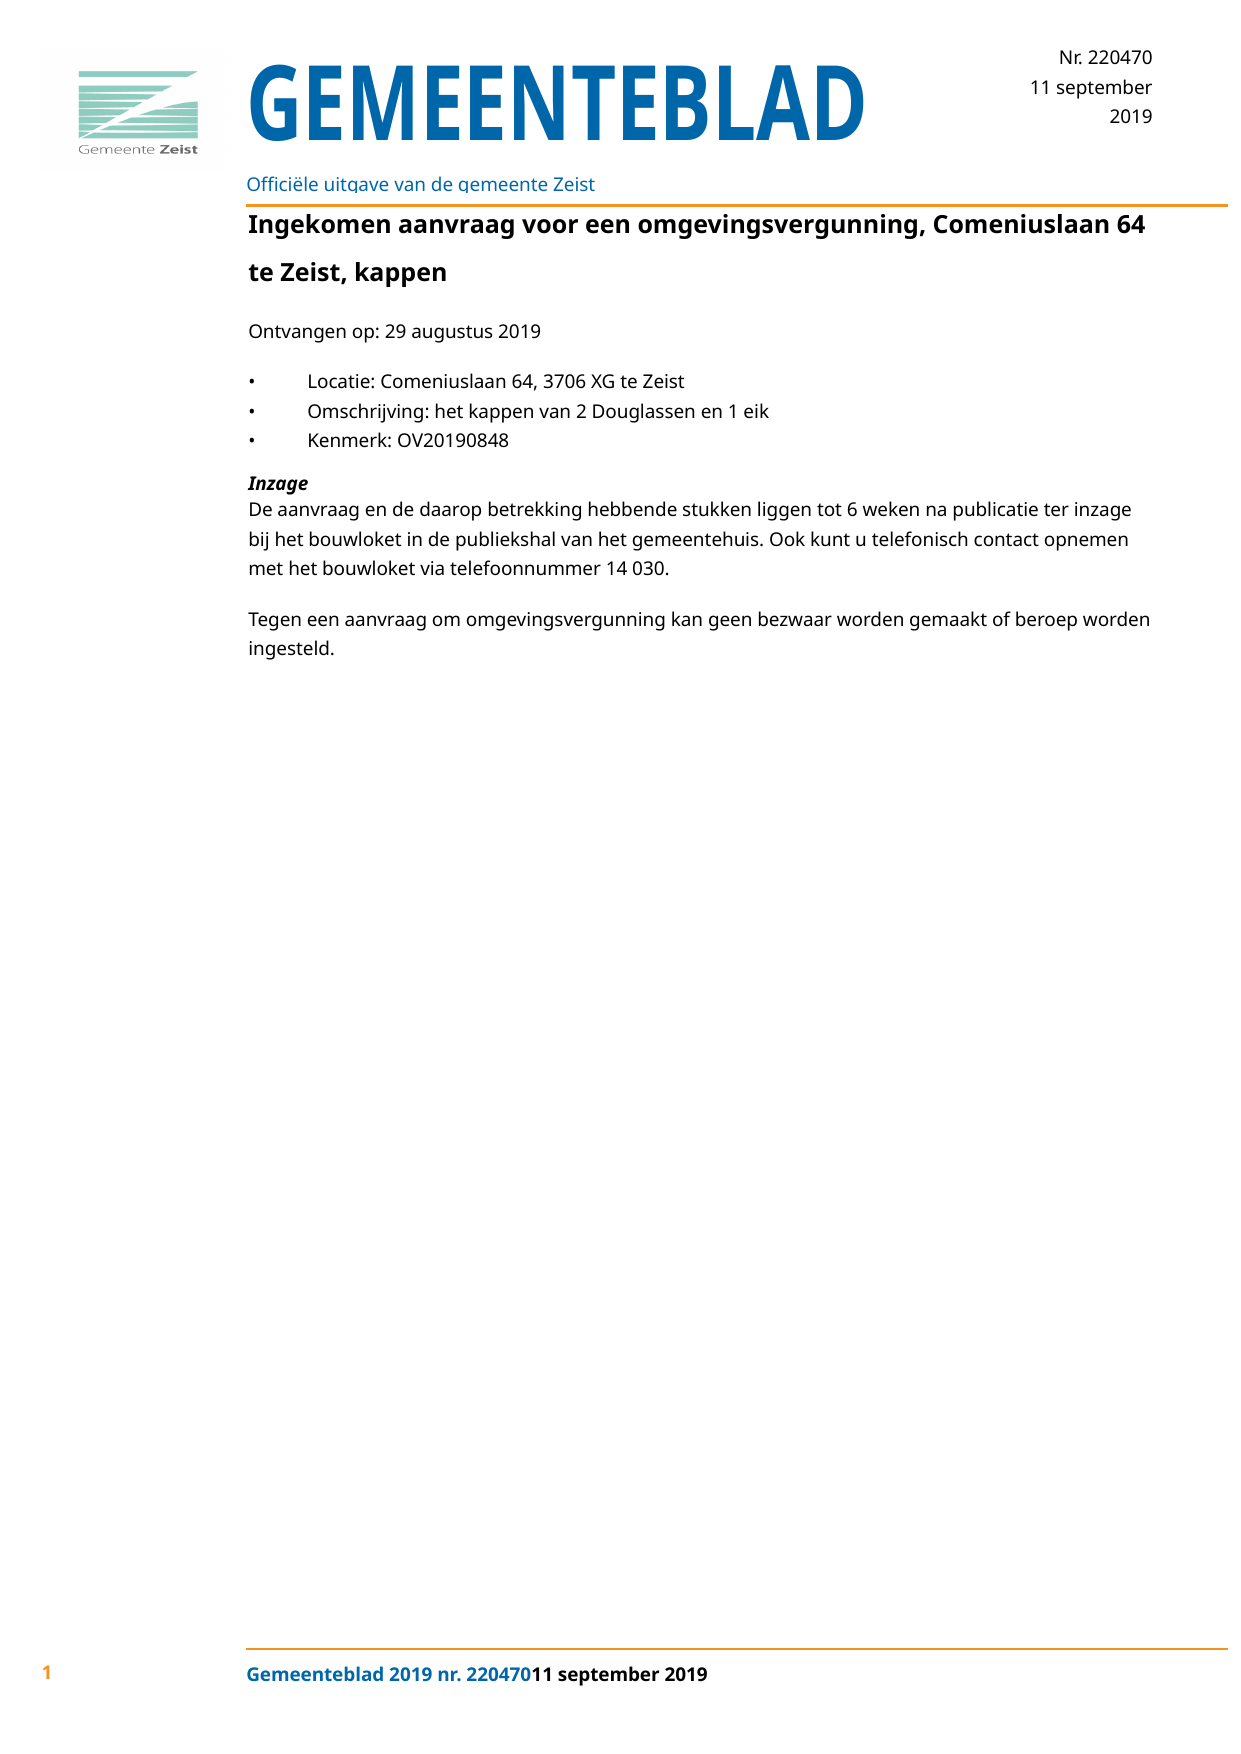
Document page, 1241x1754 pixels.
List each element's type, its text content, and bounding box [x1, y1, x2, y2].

list Locatie: Comeniuslaan 64, 3706 XG te Zeist [248, 368, 1152, 394]
text Ingekomen aanvraag voor een omgevingsvergunning, Comeniuslaan 64 te Zeist, kappen [248, 207, 1152, 288]
text Inzage [248, 471, 1152, 496]
picture [41, 47, 231, 172]
list Kenmerk: OV20190848 [248, 427, 1152, 453]
text Tegen een aanvraag om omgevingsvergunning kan geen bezwaar worden gemaakt of beroep worden ingesteld. [248, 606, 1152, 661]
text De aanvraag en de daarop betrekking hebbende stukken liggen tot 6 weken na publicatie ter inzage bij het bouwloket in de publiekshal van het gemeentehuis. Ook kunt u telefonisch contact opnemen met het bouwloket via telefoonnummer 14 030. [248, 496, 1152, 581]
list Omschrijving: het kappen van 2 Douglassen en 1 eik [248, 398, 1152, 424]
text Ontvangen op: 29 augustus 2019 [248, 318, 1152, 344]
